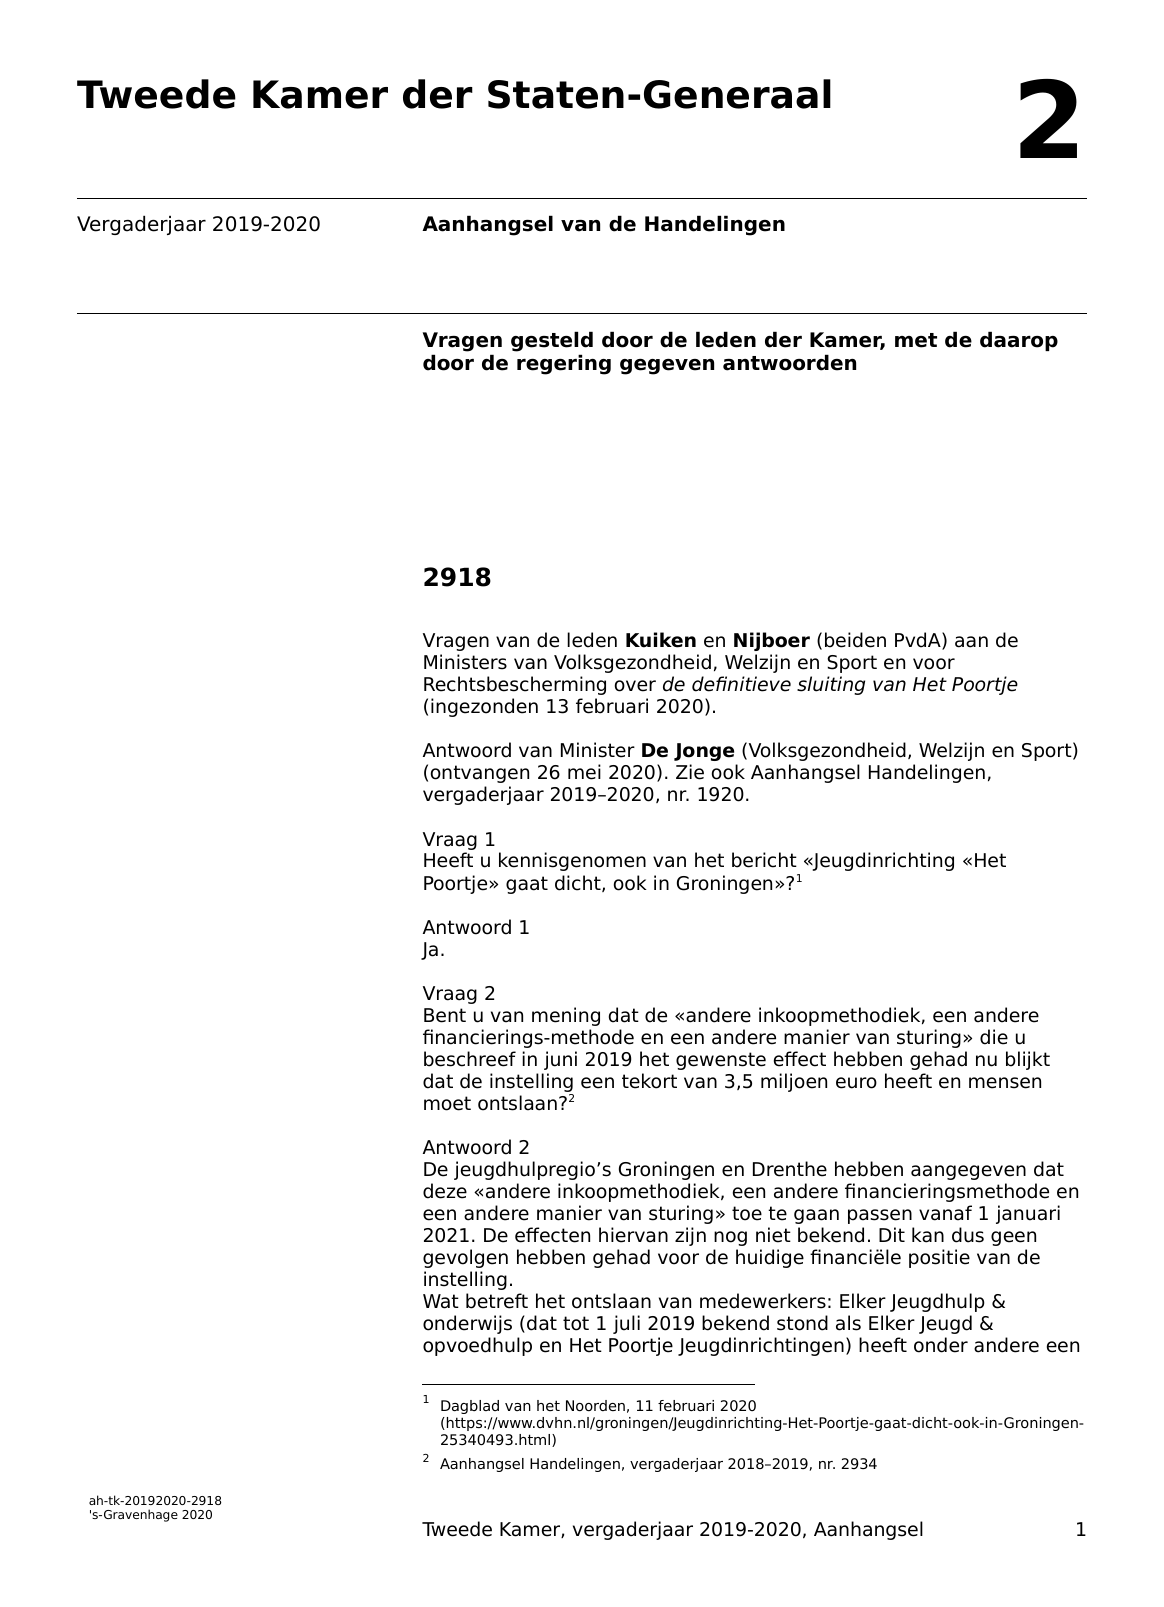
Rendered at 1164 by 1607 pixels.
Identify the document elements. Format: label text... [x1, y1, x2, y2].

text Aanhangsel Handelingen, vergaderjaar 2018–2019, nr. 2934 [422, 1452, 1087, 1474]
table_cell [77, 314, 422, 375]
text Antwoord 1 [422, 917, 1087, 938]
text Dagblad van het Noorden, 11 februari 2020 (https://www.dvhn.nl/groningen/Jeugdinrichting-Het-Poortje-gaat-dicht-ook-in-Groningen-25340493.html) [422, 1393, 1087, 1449]
table_header 2 [886, 59, 1087, 198]
text Vraag 1 [422, 828, 1087, 850]
text Wat betreft het ontslaan van medewerkers: Elker Jeugdhulp & onderwijs (dat tot 1 juli 2019 bekend stond als Elker Jeugd & opvoedhulp en Het Poortje Jeugdinrichtingen) heeft onder andere een [422, 1291, 1087, 1357]
text Antwoord van Minister De Jonge (Volksgezondheid, Welzijn en Sport) (ontvangen 26 mei 2020). Zie ook Aanhangsel Handelingen, vergaderjaar 2019–2020, nr. 1920. [422, 740, 1087, 806]
text De jeugdhulpregio’s Groningen en Drenthe hebben aangegeven dat deze «andere inkoopmethodiek, een andere financieringsmethode en een andere manier van sturing» toe te gaan passen vanaf 1 januari 2021. De effecten hiervan zijn nog niet bekend. Dit kan dus geen gevolgen hebben gehad voor de huidige financiële positie van de instelling. [422, 1159, 1087, 1291]
text ah-tk-20192020-2918 [88, 1494, 323, 1508]
table_cell Aanhangsel van de Handelingen [422, 199, 1087, 313]
text 2918 [422, 563, 1087, 592]
table_cell Vergaderjaar 2019-2020 [77, 199, 422, 313]
text Bent u van mening dat de «andere inkoopmethodiek, een andere financierings-methode en een andere manier van sturing» die u beschreef in juni 2019 het gewenste effect hebben gehad nu blijkt dat de instelling een tekort van 3,5 miljoen euro heeft en mensen moet ontslaan? [422, 1005, 1087, 1114]
text 's-Gravenhage 2020 [88, 1508, 323, 1522]
table_header Tweede Kamer der Staten-Generaal [77, 59, 886, 198]
text Antwoord 2 [422, 1137, 1087, 1159]
table_cell Vragen gesteld door de leden der Kamer, met de daarop door de regering gegeven antwoorden [422, 314, 1087, 375]
text Vragen van de leden Kuiken en Nijboer (beiden PvdA) aan de Ministers van Volksgezondheid, Welzijn en Sport en voor Rechtsbescherming over de definitieve sluiting van Het Poortje (ingezonden 13 februari 2020). [422, 630, 1087, 718]
text Ja. [422, 938, 1087, 961]
text Vraag 2 [422, 983, 1087, 1005]
text Heeft u kennisgenomen van het bericht «Jeugdinrichting «Het Poortje» gaat dicht, ook in Groningen»? [422, 850, 1087, 894]
